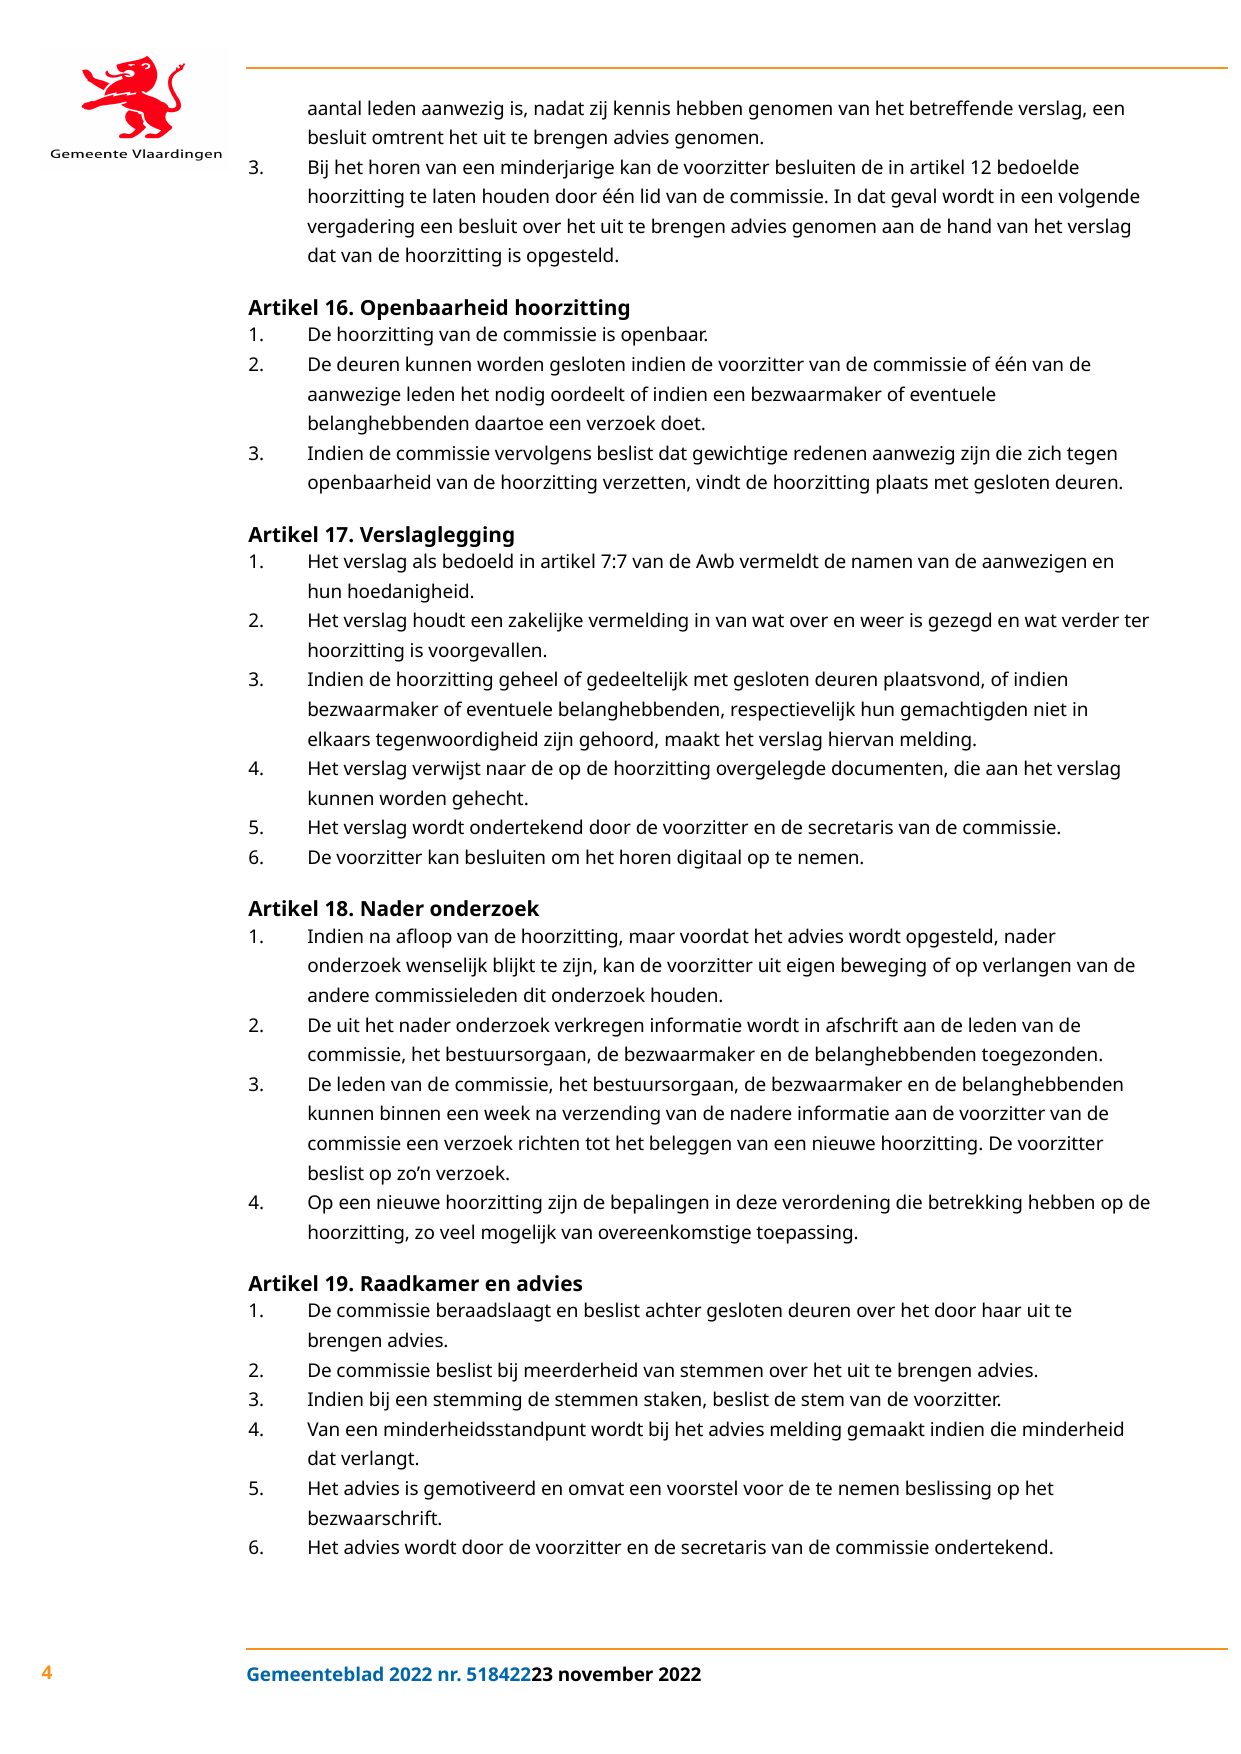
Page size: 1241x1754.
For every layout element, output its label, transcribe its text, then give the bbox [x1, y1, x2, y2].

list Indien bij een stemming de stemmen staken, beslist de stem van de voorzitter. [248, 1386, 1152, 1412]
list Het verslag houdt een zakelijke vermelding in van wat over en weer is gezegd en wat verder ter hoorzitting is voorgevallen. [248, 607, 1152, 663]
list Indien na afloop van de hoorzitting, maar voordat het advies wordt opgesteld, nader onderzoek wenselijk blijkt te zijn, kan de voorzitter uit eigen beweging of op verlangen van de andere commissieleden dit onderzoek houden. [248, 923, 1152, 1008]
list Het verslag wordt ondertekend door de voorzitter en de secretaris van de commissie. [248, 814, 1152, 840]
list De uit het nader onderzoek verkregen informatie wordt in afschrift aan de leden van de commissie, het bestuursorgaan, de bezwaarmaker en de belanghebbenden toegezonden. [248, 1012, 1152, 1067]
picture [41, 47, 231, 172]
list Bij het horen van een minderjarige kan de voorzitter besluiten de in artikel 12 bedoelde hoorzitting te laten houden door één lid van de commissie. In dat geval wordt in een volgende vergadering een besluit over het uit te brengen advies genomen aan de hand van het verslag dat van de hoorzitting is opgesteld. [248, 154, 1152, 268]
list Op een nieuwe hoorzitting zijn de bepalingen in deze verordening die betrekking hebben op de hoorzitting, zo veel mogelijk van overeenkomstige toepassing. [248, 1189, 1152, 1244]
list aantal leden aanwezig is, nadat zij kennis hebben genomen van het betreffende verslag, een besluit omtrent het uit te brengen advies genomen. [248, 95, 1152, 150]
list De commissie beraadslaagt en beslist achter gesloten deuren over het door haar uit te brengen advies. [248, 1298, 1152, 1353]
list Het verslag verwijst naar de op de hoorzitting overgelegde documenten, die aan het verslag kunnen worden gehecht. [248, 755, 1152, 811]
text Artikel 19. Raadkamer en advies [248, 1269, 1152, 1298]
text Artikel 16. Openbaarheid hoorzitting [248, 293, 1152, 322]
text Artikel 17. Verslaglegging [248, 520, 1152, 548]
list De deuren kunnen worden gesloten indien de voorzitter van de commissie of één van de aanwezige leden het nodig oordeelt of indien een bezwaarmaker of eventuele belanghebbenden daartoe een verzoek doet. [248, 351, 1152, 436]
text Artikel 18. Nader onderzoek [248, 894, 1152, 923]
list Indien de commissie vervolgens beslist dat gewichtige redenen aanwezig zijn die zich tegen openbaarheid van de hoorzitting verzetten, vindt de hoorzitting plaats met gesloten deuren. [248, 440, 1152, 495]
list Van een minderheidsstandpunt wordt bij het advies melding gemaakt indien die minderheid dat verlangt. [248, 1416, 1152, 1471]
list Het advies wordt door de voorzitter en de secretaris van de commissie ondertekend. [248, 1534, 1152, 1560]
list Het advies is gemotiveerd en omvat een voorstel voor de te nemen beslissing op het bezwaarschrift. [248, 1475, 1152, 1531]
list De leden van de commissie, het bestuursorgaan, de bezwaarmaker en de belanghebbenden kunnen binnen een week na verzending van de nadere informatie aan de voorzitter van de commissie een verzoek richten tot het beleggen van een nieuwe hoorzitting. De voorzitter beslist op zo’n verzoek. [248, 1071, 1152, 1185]
list De hoorzitting van de commissie is openbaar. [248, 322, 1152, 347]
list Indien de hoorzitting geheel of gedeeltelijk met gesloten deuren plaatsvond, of indien bezwaarmaker of eventuele belanghebbenden, respectievelijk hun gemachtigden niet in elkaars tegenwoordigheid zijn gehoord, maakt het verslag hiervan melding. [248, 667, 1152, 752]
list Het verslag als bedoeld in artikel 7:7 van de Awb vermeldt de namen van de aanwezigen en hun hoedanigheid. [248, 548, 1152, 604]
list De voorzitter kan besluiten om het horen digitaal op te nemen. [248, 844, 1152, 870]
list De commissie beslist bij meerderheid van stemmen over het uit te brengen advies. [248, 1357, 1152, 1383]
